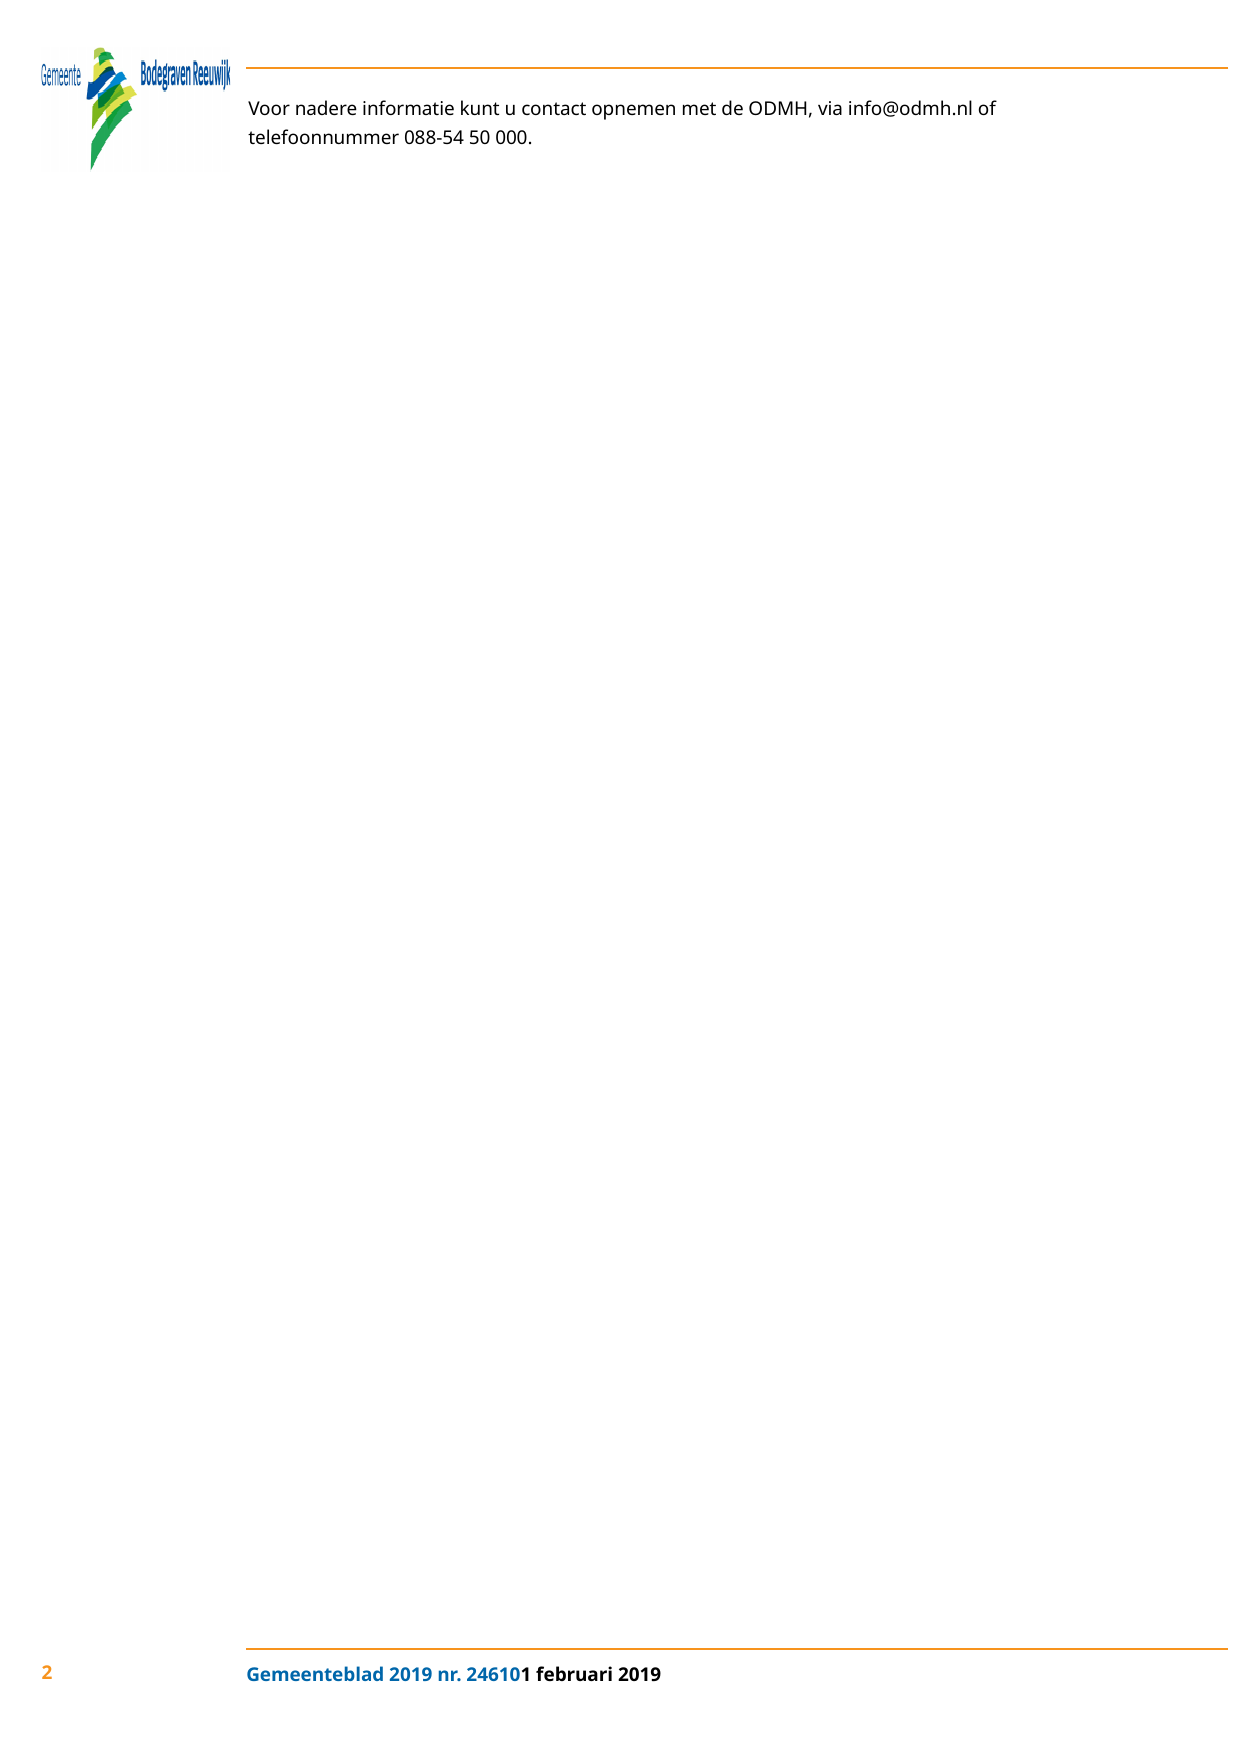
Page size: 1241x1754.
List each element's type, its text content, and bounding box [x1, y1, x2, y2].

picture [41, 47, 231, 172]
text Voor nadere informatie kunt u contact opnemen met de ODMH, via info@odmh.nl of telefoonnummer 088-54 50 000. [248, 95, 1152, 150]
